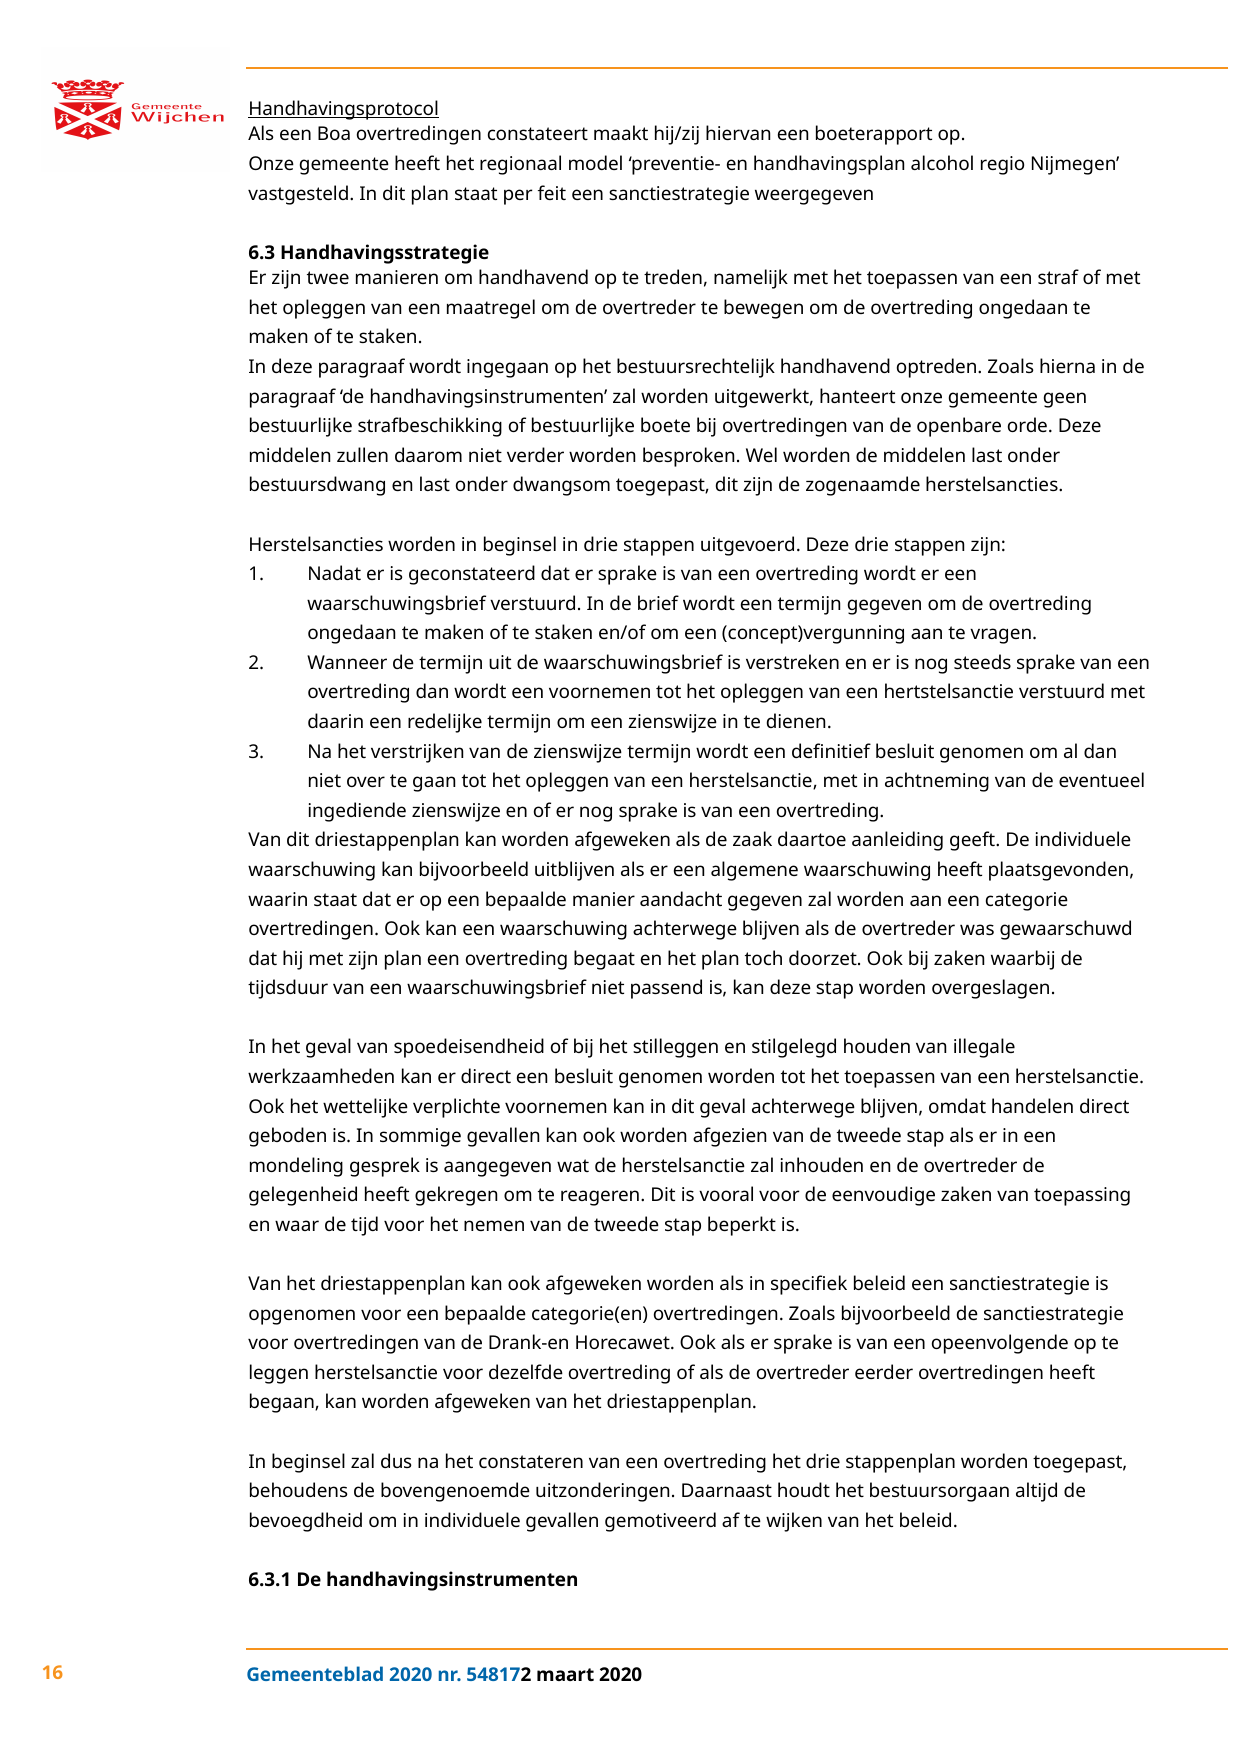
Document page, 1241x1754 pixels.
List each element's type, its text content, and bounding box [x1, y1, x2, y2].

text 6.3 Handhavingsstrategie [248, 239, 1152, 264]
list Nadat er is geconstateerd dat er sprake is van een overtreding wordt er een waarschuwingsbrief verstuurd. In de brief wordt een termijn gegeven om de overtreding ongedaan te maken of te staken en/of om een (concept)vergunning aan te vragen. [248, 560, 1152, 645]
text Handhavingsprotocol [248, 95, 1152, 121]
text Onze gemeente heeft het regionaal model ‘preventie- en handhavingsplan alcohol regio Nijmegen’ vastgesteld. In dit plan staat per feit een sanctiestrategie weergegeven [248, 150, 1152, 205]
text In deze paragraaf wordt ingegaan op het bestuursrechtelijk handhavend optreden. Zoals hierna in de paragraaf ‘de handhavingsinstrumenten’ zal worden uitgewerkt, hanteert onze gemeente geen bestuurlijke strafbeschikking of bestuurlijke boete bij overtredingen van de openbare orde. Deze middelen zullen daarom niet verder worden besproken. Wel worden de middelen last onder bestuursdwang en last onder dwangsom toegepast, dit zijn de zogenaamde herstelsancties. [248, 353, 1152, 497]
text Van dit driestappenplan kan worden afgeweken als de zaak daartoe aanleiding geeft. De individuele waarschuwing kan bijvoorbeeld uitblijven als er een algemene waarschuwing heeft plaatsgevonden, waarin staat dat er op een bepaalde manier aandacht gegeven zal worden aan een categorie overtredingen. Ook kan een waarschuwing achterwege blijven als de overtreder was gewaarschuwd dat hij met zijn plan een overtreding begaat en het plan toch doorzet. Ook bij zaken waarbij de tijdsduur van een waarschuwingsbrief niet passend is, kan deze stap worden overgeslagen. [248, 827, 1152, 1000]
text Er zijn twee manieren om handhavend op te treden, namelijk met het toepassen van een straf of met het opleggen van een maatregel om de overtreder te bewegen om de overtreding ongedaan te maken of te staken. [248, 264, 1152, 349]
text In het geval van spoedeisendheid of bij het stilleggen en stilgelegd houden van illegale werkzaamheden kan er direct een besluit genomen worden tot het toepassen van een herstelsanctie. Ook het wettelijke verplichte voornemen kan in dit geval achterwege blijven, omdat handelen direct geboden is. In sommige gevallen kan ook worden afgezien van de tweede stap als er in een mondeling gesprek is aangegeven wat de herstelsanctie zal inhouden en de overtreder de gelegenheid heeft gekregen om te reageren. Dit is vooral voor de eenvoudige zaken van toepassing en waar de tijd voor het nemen van de tweede stap beperkt is. [248, 1034, 1152, 1237]
text Als een Boa overtredingen constateert maakt hij/zij hiervan een boeterapport op. [248, 121, 1152, 146]
picture [41, 47, 231, 172]
text In beginsel zal dus na het constateren van een overtreding het drie stappenplan worden toegepast, behoudens de bovengenoemde uitzonderingen. Daarnaast houdt het bestuursorgaan altijd de bevoegdheid om in individuele gevallen gemotiveerd af te wijken van het beleid. [248, 1448, 1152, 1533]
list Na het verstrijken van de zienswijze termijn wordt een definitief besluit genomen om al dan niet over te gaan tot het opleggen van een herstelsanctie, met in achtneming van de eventueel ingediende zienswijze en of er nog sprake is van een overtreding. [248, 738, 1152, 823]
list Wanneer de termijn uit de waarschuwingsbrief is verstreken en er is nog steeds sprake van een overtreding dan wordt een voornemen tot het opleggen van een hertstelsanctie verstuurd met daarin een redelijke termijn om een zienswijze in te dienen. [248, 649, 1152, 734]
text Herstelsancties worden in beginsel in drie stappen uitgevoerd. Deze drie stappen zijn: [248, 531, 1152, 557]
text 6.3.1 De handhavingsinstrumenten [248, 1566, 1152, 1592]
text Van het driestappenplan kan ook afgeweken worden als in specifiek beleid een sanctiestrategie is opgenomen voor een bepaalde categorie(en) overtredingen. Zoals bijvoorbeeld de sanctiestrategie voor overtredingen van de Drank-en Horecawet. Ook als er sprake is van een opeenvolgende op te leggen herstelsanctie voor dezelfde overtreding of als de overtreder eerder overtredingen heeft begaan, kan worden afgeweken van het driestappenplan. [248, 1270, 1152, 1414]
